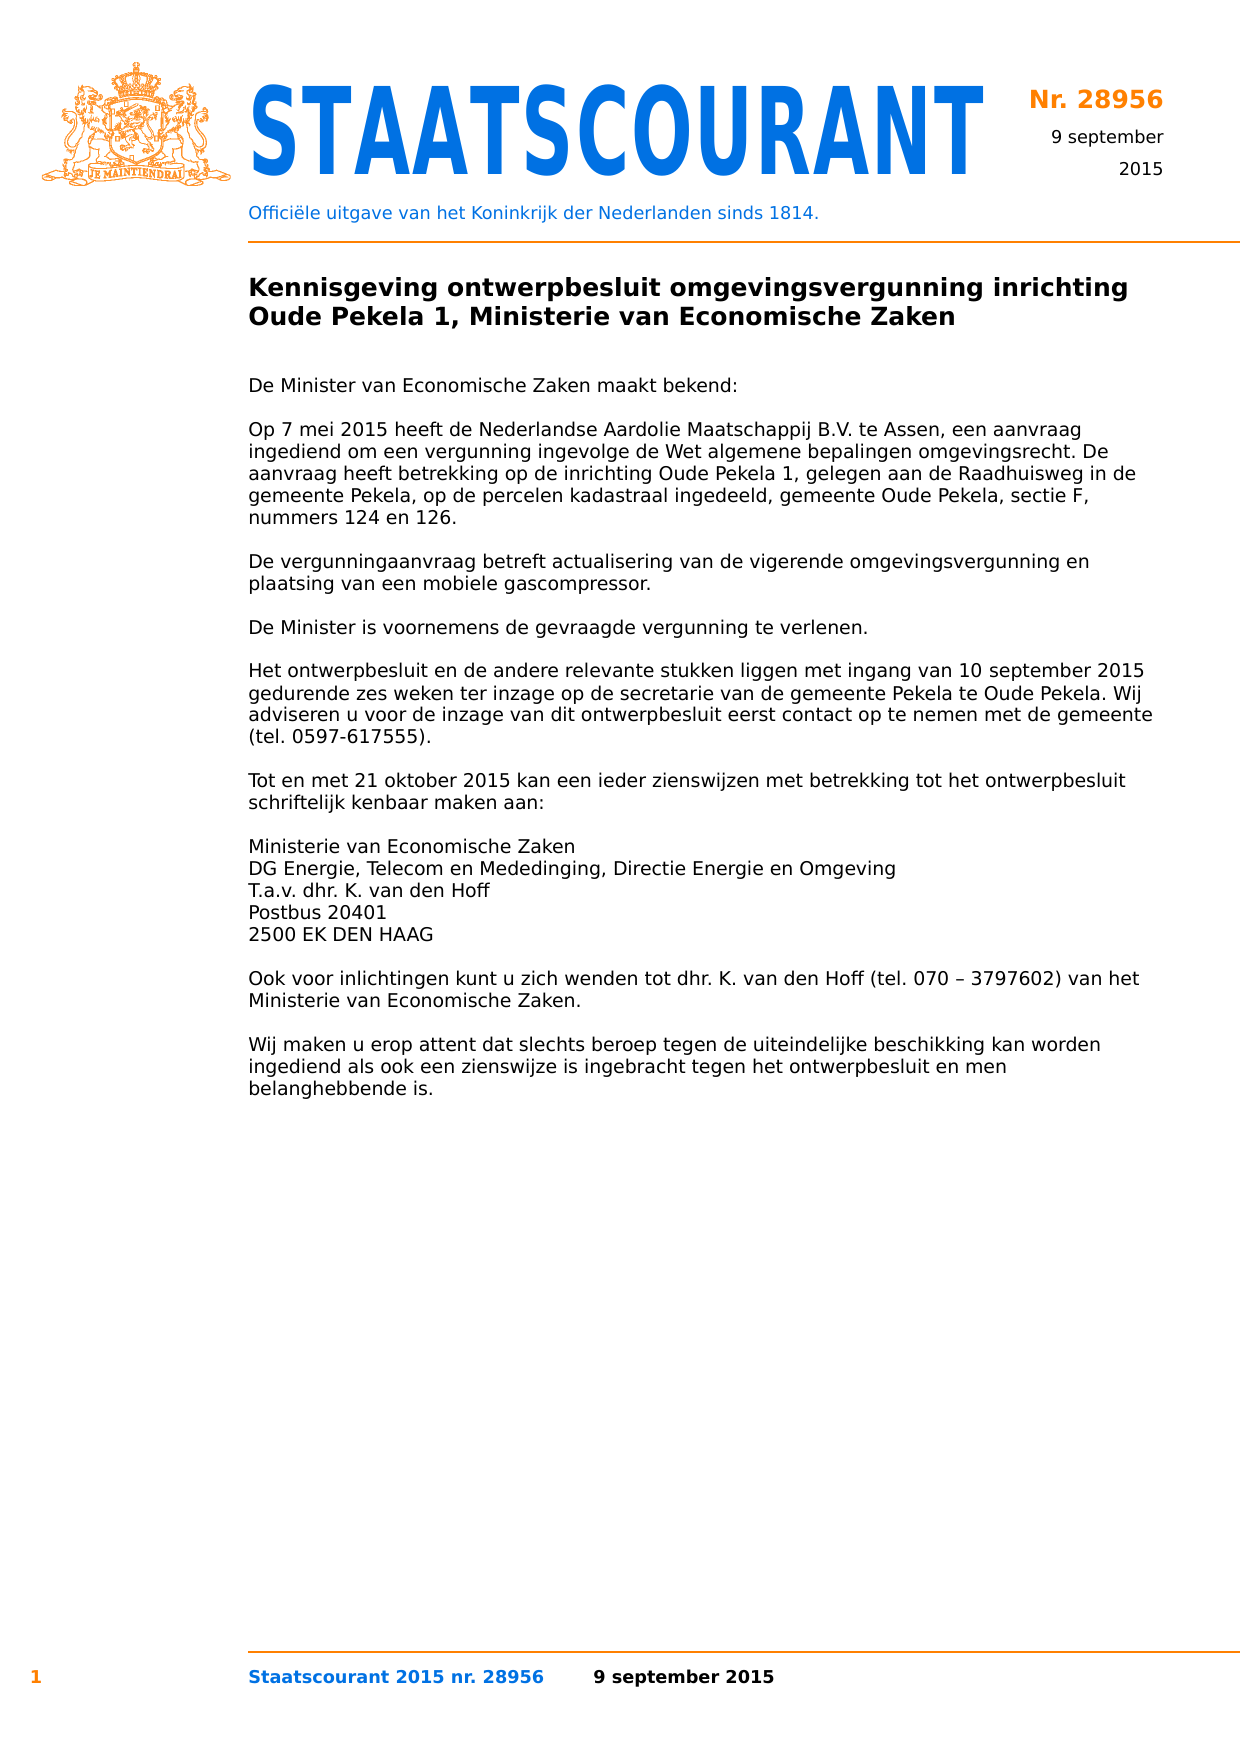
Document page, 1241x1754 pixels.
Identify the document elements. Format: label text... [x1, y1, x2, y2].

text Ook voor inlichtingen kunt u zich wenden tot dhr. K. van den Hoff (tel. 070 – 3797602) van het Ministerie van Economische Zaken. [248, 968, 1163, 1012]
table_header Nr. 28956 [998, 62, 1240, 121]
text Postbus 20401 [248, 902, 1163, 924]
text Het ontwerpbesluit en de andere relevante stukken liggen met ingang van 10 september 2015 gedurende zes weken ter inzage op de secretarie van de gemeente Pekela te Oude Pekela. Wij adviseren u voor de inzage van dit ontwerpbesluit eerst contact op te nemen met de gemeente (tel. 0597-617555). [248, 660, 1163, 748]
text DG Energie, Telecom en Mededinging, Directie Energie en Omgeving [248, 858, 1163, 880]
text De Minister van Economische Zaken maakt bekend: [248, 375, 1163, 397]
text T.a.v. dhr. K. van den Hoff [248, 880, 1163, 902]
text Wij maken u erop attent dat slechts beroep tegen de uiteindelijke beschikking kan worden ingediend als ook een zienswijze is ingebracht tegen het ontwerpbesluit en men belanghebbende is. [248, 1034, 1163, 1099]
table_cell Officiële uitgave van het Koninkrijk der Nederlanden sinds 1814. [248, 203, 1240, 241]
table_header STAATSCOURANT [248, 62, 998, 203]
text De vergunningaanvraag betreft actualisering van de vigerende omgevingsvergunning en plaatsing van een mobiele gascompressor. [248, 551, 1163, 595]
subtitle Kennisgeving ontwerpbesluit omgevingsvergunning inrichting Oude Pekela 1, Ministerie van Economische Zaken [248, 273, 1163, 331]
text De Minister is voornemens de gevraagde vergunning te verlenen. [248, 617, 1163, 638]
picture [41, 62, 231, 186]
table_cell 9 september [998, 121, 1240, 153]
table_header [25, 62, 248, 241]
text Op 7 mei 2015 heeft de Nederlandse Aardolie Maatschappij B.V. te Assen, een aanvraag ingediend om een vergunning ingevolge de Wet algemene bepalingen omgevingsrecht. De aanvraag heeft betrekking op de inrichting Oude Pekela 1, gelegen aan de Raadhuisweg in de gemeente Pekela, op de percelen kadastraal ingedeeld, gemeente Oude Pekela, sectie F, nummers 124 en 126. [248, 419, 1163, 529]
text 2500 EK DEN HAAG [248, 924, 1163, 946]
table_cell 2015 [998, 153, 1240, 203]
text Ministerie van Economische Zaken [248, 836, 1163, 858]
text Tot en met 21 oktober 2015 kan een ieder zienswijzen met betrekking tot het ontwerpbesluit schriftelijk kenbaar maken aan: [248, 770, 1163, 814]
